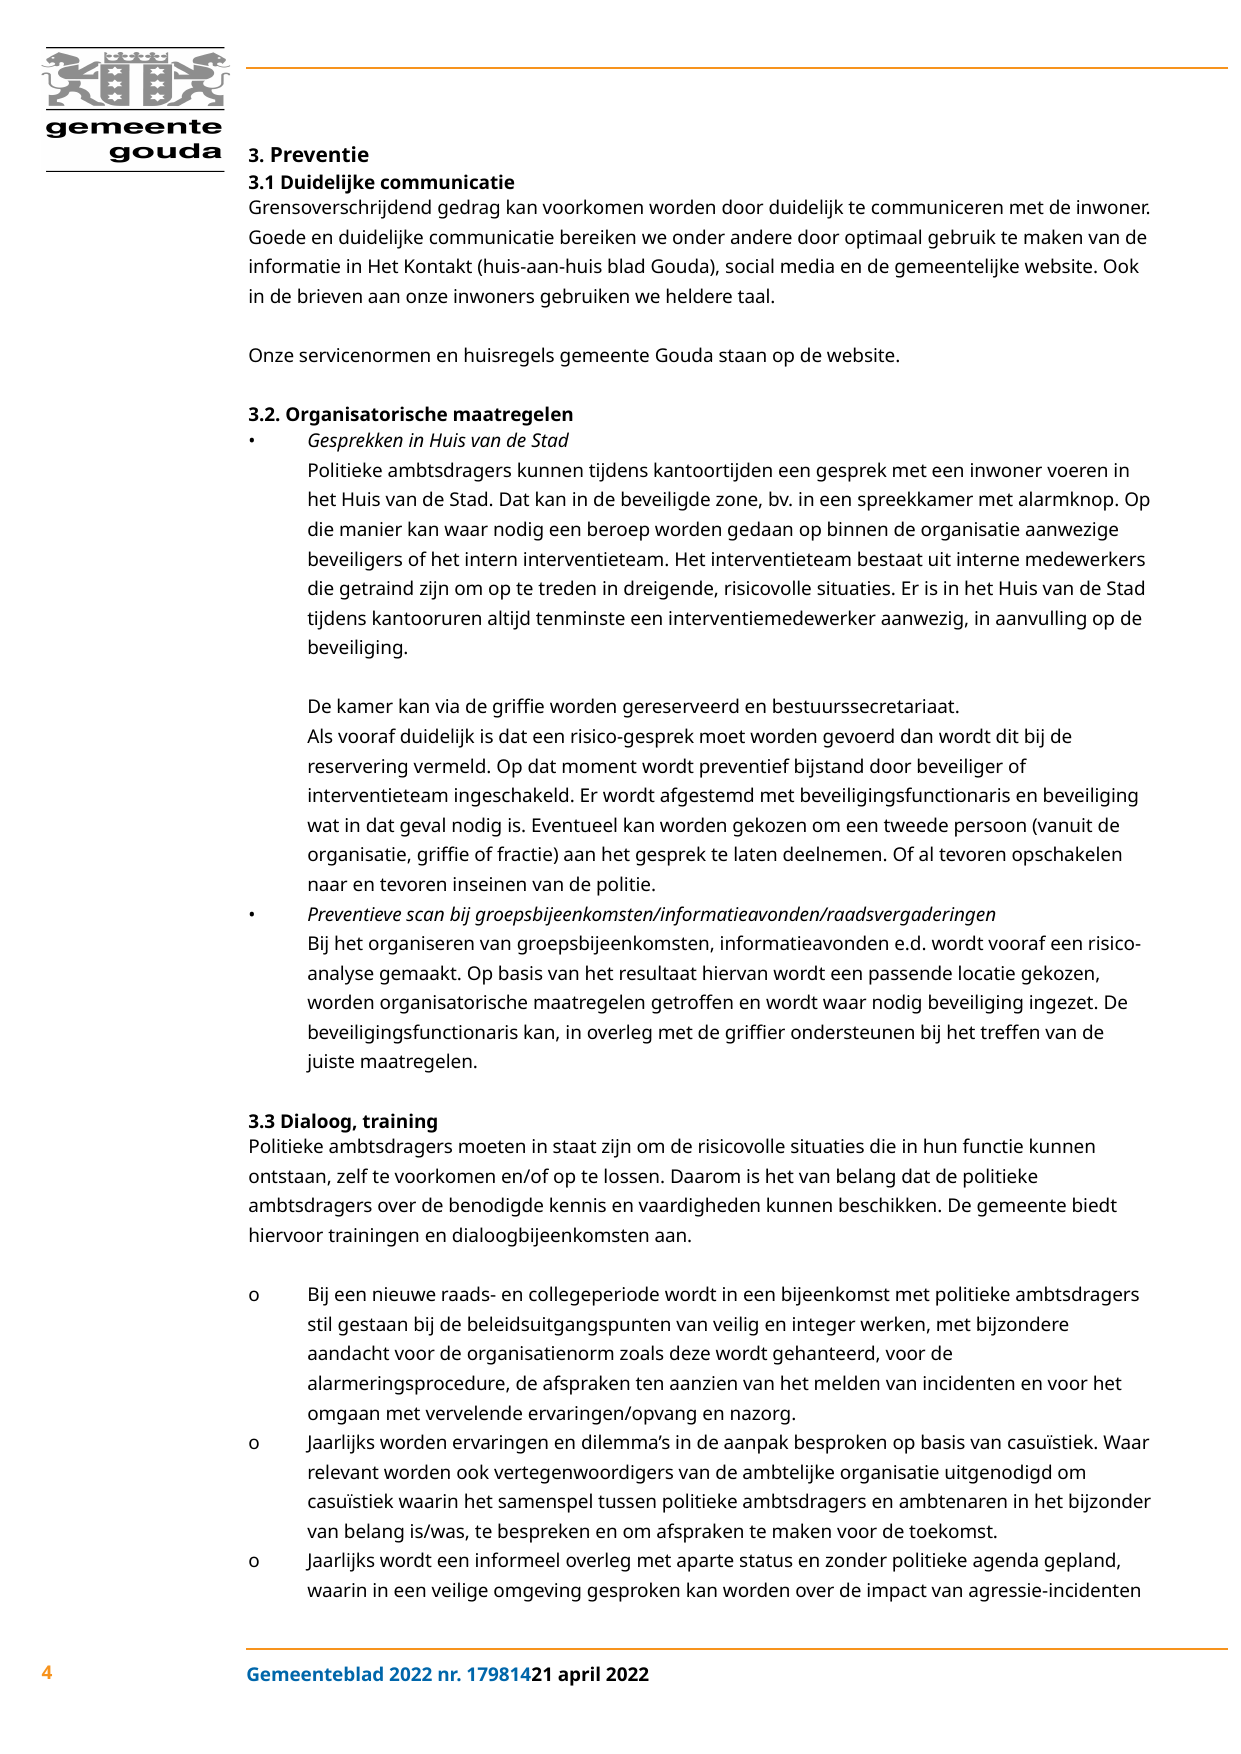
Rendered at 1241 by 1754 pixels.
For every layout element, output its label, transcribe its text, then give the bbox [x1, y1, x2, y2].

text Politieke ambtsdragers moeten in staat zijn om de risicovolle situaties die in hun functie kunnen ontstaan, zelf te voorkomen en/of op te lossen. Daarom is het van belang dat de politieke ambtsdragers over de benodigde kennis en vaardigheden kunnen beschikken. De gemeente biedt hiervoor trainingen en dialoogbijeenkomsten aan. [248, 1133, 1152, 1248]
list Gesprekken in Huis van de Stad [248, 427, 1152, 453]
picture [41, 47, 231, 172]
text 3. Preventie [248, 140, 1152, 169]
list Jaarlijks worden ervaringen en dilemma’s in de aanpak besproken op basis van casuïstiek. Waar relevant worden ook vertegenwoordigers van de ambtelijke organisatie uitgenodigd om casuïstiek waarin het samenspel tussen politieke ambtsdragers en ambtenaren in het bijzonder van belang is/was, te bespreken en om afspraken te maken voor de toekomst. [248, 1429, 1152, 1544]
text 3.1 Duidelijke communicatie [248, 169, 1152, 194]
text Onze servicenormen en huisregels gemeente Gouda staan op de website. [248, 342, 1152, 368]
list Bij het organiseren van groepsbijeenkomsten, informatieavonden e.d. wordt vooraf een risico- analyse gemaakt. Op basis van het resultaat hiervan wordt een passende locatie gekozen, worden organisatorische maatregelen getroffen en wordt waar nodig beveiliging ingezet. De beveiligingsfunctionaris kan, in overleg met de griffier ondersteunen bij het treffen van de juiste maatregelen. [248, 930, 1152, 1074]
list Preventieve scan bij groepsbijeenkomsten/informatieavonden/raadsvergaderingen [248, 901, 1152, 926]
text 3.3 Dialoog, training [248, 1108, 1152, 1133]
list Jaarlijks wordt een informeel overleg met aparte status en zonder politieke agenda gepland, waarin in een veilige omgeving gesproken kan worden over de impact van agressie-incidenten [248, 1548, 1152, 1603]
list Als vooraf duidelijk is dat een risico-gesprek moet worden gevoerd dan wordt dit bij de reservering vermeld. Op dat moment wordt preventief bijstand door beveiliger of interventieteam ingeschakeld. Er wordt afgestemd met beveiligingsfunctionaris en beveiliging wat in dat geval nodig is. Eventueel kan worden gekozen om een tweede persoon (vanuit de organisatie, griffie of fractie) aan het gesprek te laten deelnemen. Of al tevoren opschakelen naar en tevoren inseinen van de politie. [248, 723, 1152, 897]
list De kamer kan via de griffie worden gereserveerd en bestuurssecretariaat. [248, 694, 1152, 719]
text Grensoverschrijdend gedrag kan voorkomen worden door duidelijk te communiceren met de inwoner. Goede en duidelijke communicatie bereiken we onder andere door optimaal gebruik te maken van de informatie in Het Kontakt (huis-aan-huis blad Gouda), social media en de gemeentelijke website. Ook in de brieven aan onze inwoners gebruiken we heldere taal. [248, 194, 1152, 309]
list Politieke ambtsdragers kunnen tijdens kantoortijden een gesprek met een inwoner voeren in het Huis van de Stad. Dat kan in de beveiligde zone, bv. in een spreekkamer met alarmknop. Op die manier kan waar nodig een beroep worden gedaan op binnen de organisatie aanwezige beveiligers of het intern interventieteam. Het interventieteam bestaat uit interne medewerkers die getraind zijn om op te treden in dreigende, risicovolle situaties. Er is in het Huis van de Stad tijdens kantooruren altijd tenminste een interventiemedewerker aanwezig, in aanvulling op de beveiliging. [248, 457, 1152, 660]
list Bij een nieuwe raads- en collegeperiode wordt in een bijeenkomst met politieke ambtsdragers stil gestaan bij de beleidsuitgangspunten van veilig en integer werken, met bijzondere aandacht voor de organisatienorm zoals deze wordt gehanteerd, voor de alarmeringsprocedure, de afspraken ten aanzien van het melden van incidenten en voor het omgaan met vervelende ervaringen/opvang en nazorg. [248, 1281, 1152, 1426]
text 3.2. Organisatorische maatregelen [248, 402, 1152, 427]
